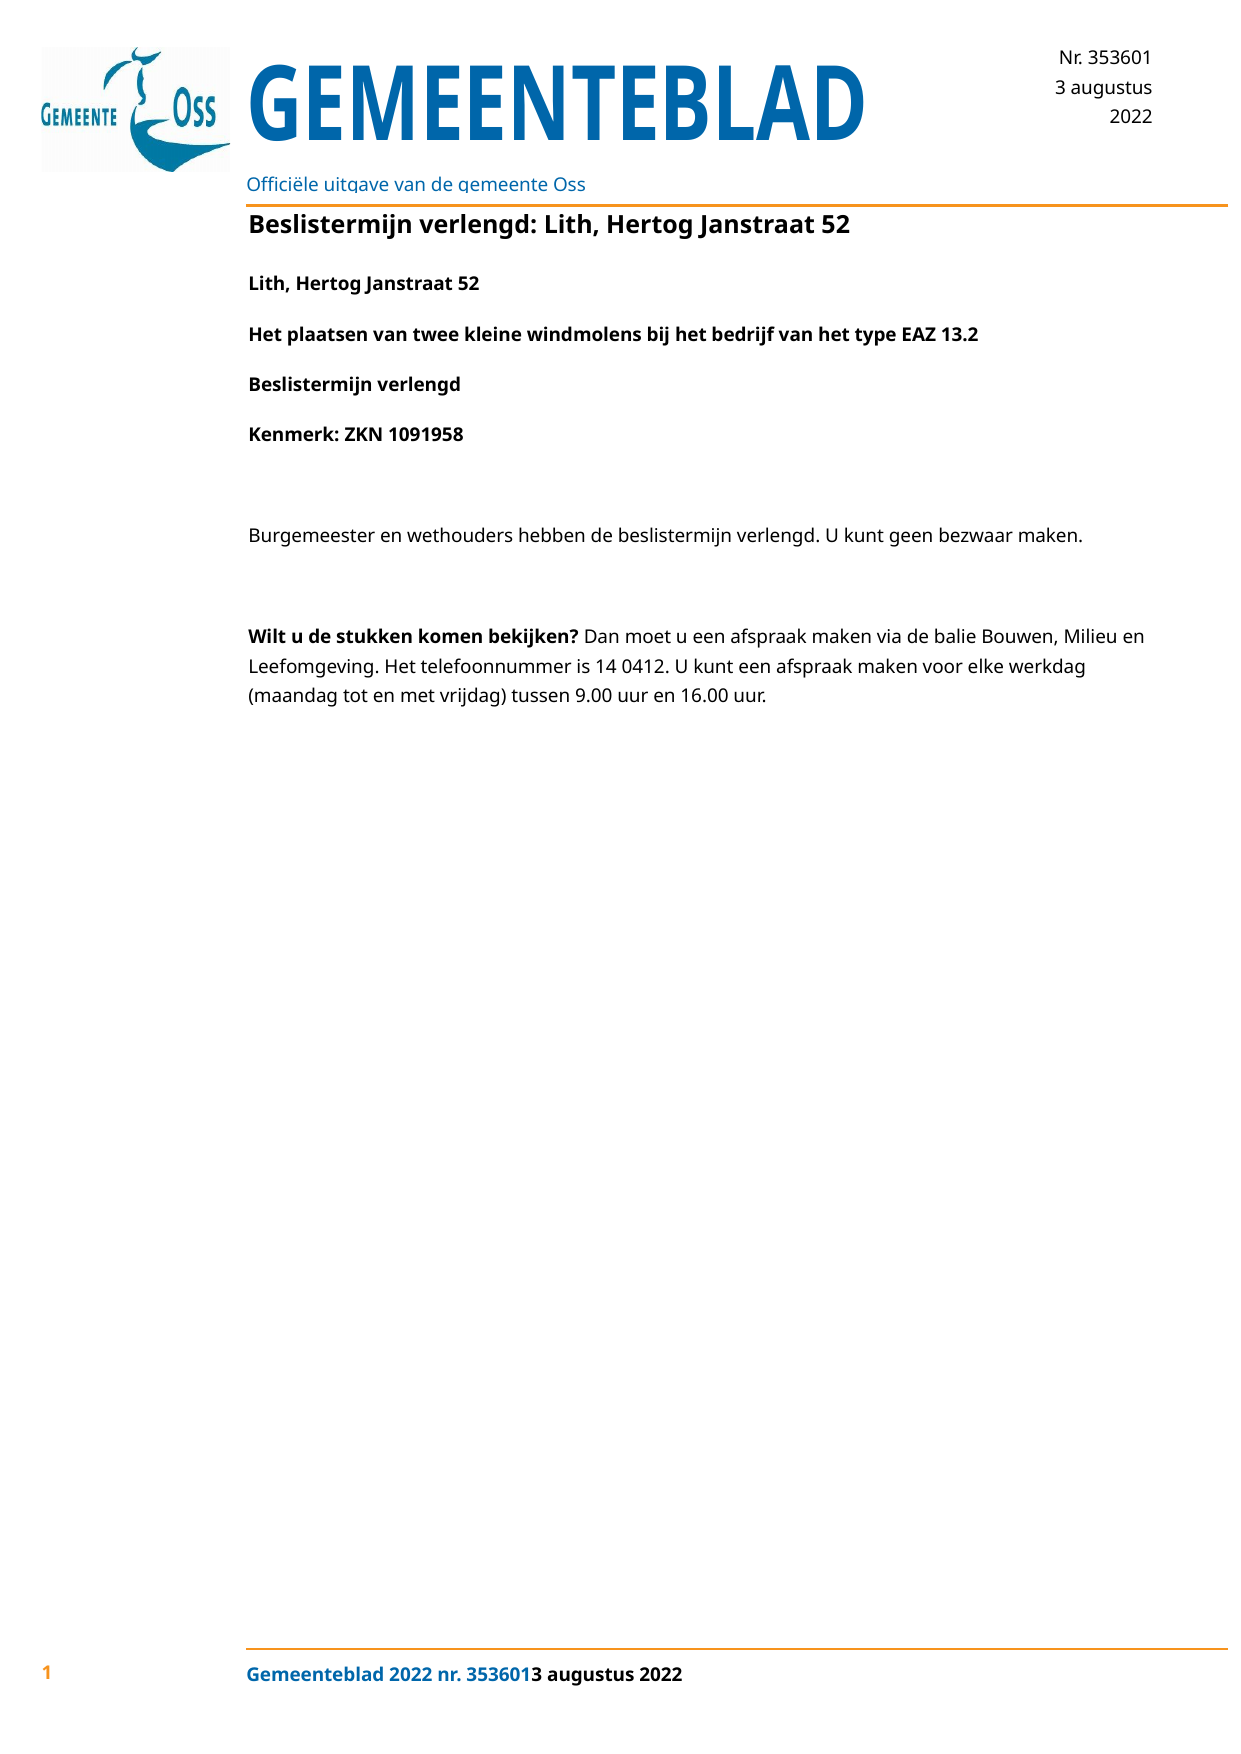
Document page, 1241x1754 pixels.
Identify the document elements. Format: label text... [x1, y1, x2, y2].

text Het plaatsen van twee kleine windmolens bij het bedrijf van het type EAZ 13.2 [248, 321, 1152, 346]
text Lith, Hertog Janstraat 52 [248, 270, 1152, 296]
text Kenmerk: ZKN 1091958 [248, 422, 1152, 447]
picture [41, 47, 231, 172]
text Burgemeester en wethouders hebben de beslistermijn verlengd. U kunt geen bezwaar maken. [248, 522, 1152, 548]
text Beslistermijn verlengd: Lith, Hertog Janstraat 52 [248, 207, 1152, 241]
text Wilt u de stukken komen bekijken? Dan moet u een afspraak maken via de balie Bouwen, Milieu en Leefomgeving. Het telefoonnummer is 14 0412. U kunt een afspraak maken voor elke werkdag (maandag tot en met vrijdag) tussen 9.00 uur en 16.00 uur. [248, 623, 1152, 708]
text Beslistermijn verlengd [248, 371, 1152, 397]
